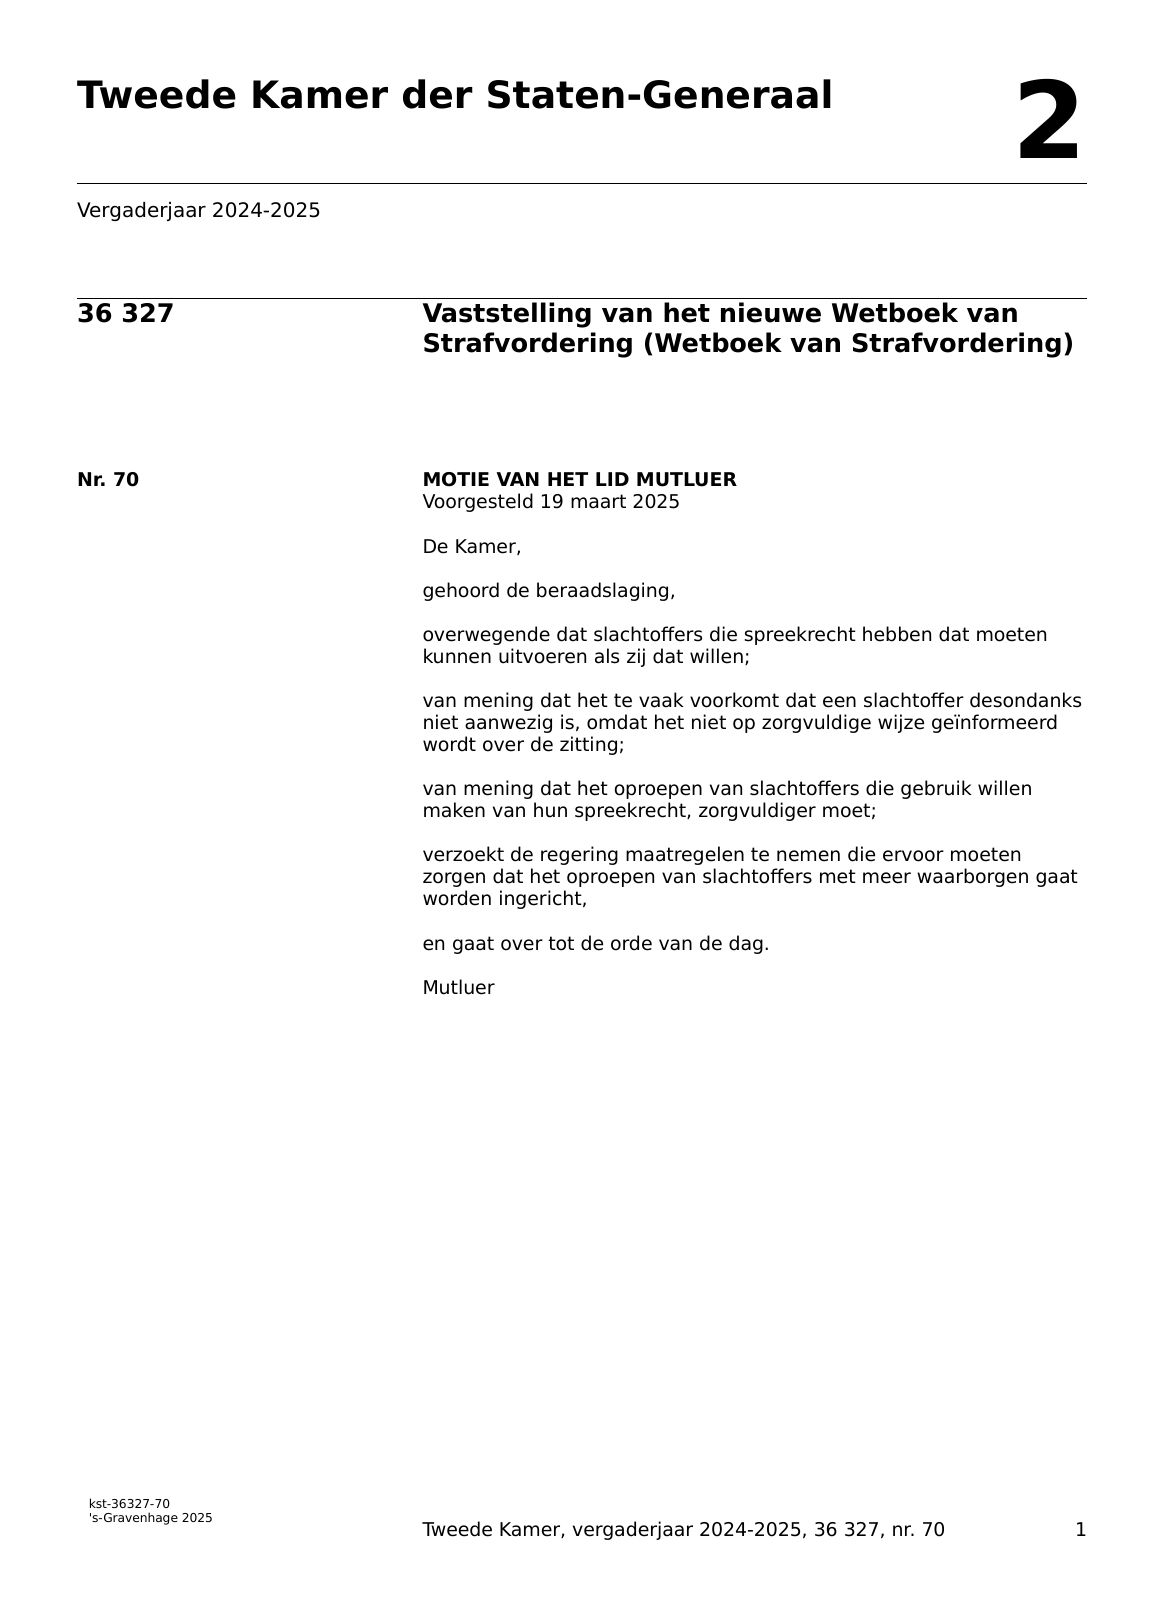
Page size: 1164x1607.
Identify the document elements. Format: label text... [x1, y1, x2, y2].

text Voorgesteld 19 maart 2025 [422, 491, 1087, 513]
text kst-36327-70 [88, 1497, 323, 1511]
subtitle 36 327 Vaststelling van het nieuwe Wetboek van Strafvordering (Wetboek van Strafvordering) [77, 299, 1087, 358]
text verzoekt de regering maatregelen te nemen die ervoor moeten zorgen dat het oproepen van slachtoffers met meer waarborgen gaat worden ingericht, [422, 844, 1087, 910]
text Mutluer [422, 977, 1087, 998]
text en gaat over tot de orde van de dag. [422, 932, 1087, 954]
text overwegende dat slachtoffers die spreekrecht hebben dat moeten kunnen uitvoeren als zij dat willen; [422, 624, 1087, 668]
subtitle Nr. 70 MOTIE VAN HET LID MUTLUER [77, 469, 1087, 491]
text 's-Gravenhage 2025 [88, 1511, 323, 1525]
text van mening dat het te vaak voorkomt dat een slachtoffer desondanks niet aanwezig is, omdat het niet op zorgvuldige wijze geïnformeerd wordt over de zitting; [422, 690, 1087, 756]
text gehoord de beraadslaging, [422, 580, 1087, 602]
table_header Tweede Kamer der Staten-Generaal [77, 59, 886, 183]
text van mening dat het oproepen van slachtoffers die gebruik willen maken van hun spreekrecht, zorgvuldiger moet; [422, 778, 1087, 822]
table_header 2 [886, 59, 1087, 183]
text De Kamer, [422, 536, 1087, 557]
table_cell Vergaderjaar 2024-2025 [77, 184, 1087, 298]
